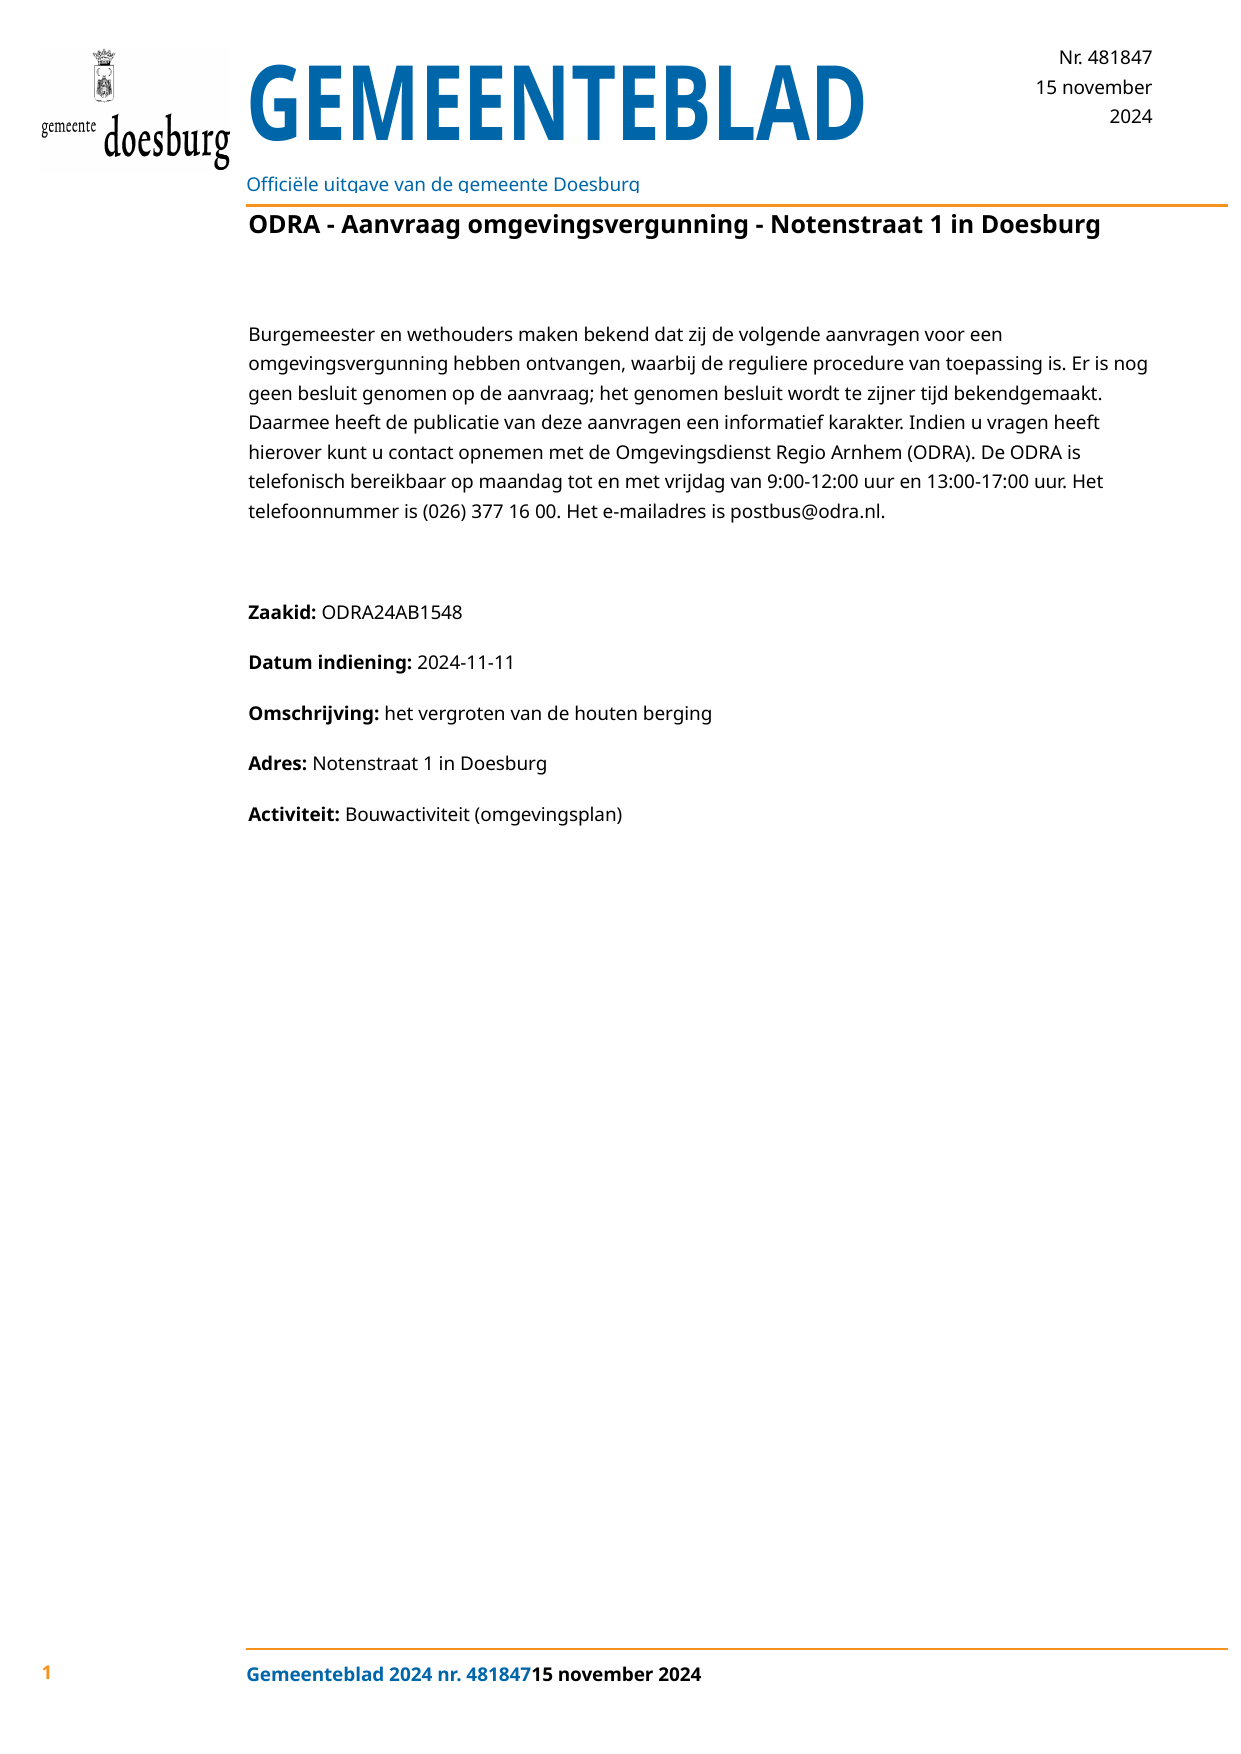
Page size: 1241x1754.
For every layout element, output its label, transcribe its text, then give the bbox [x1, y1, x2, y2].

text Zaakid: ODRA24AB1548 [248, 599, 1152, 625]
text Burgemeester en wethouders maken bekend dat zij de volgende aanvragen voor een omgevingsvergunning hebben ontvangen, waarbij de reguliere procedure van toepassing is. Er is nog geen besluit genomen op de aanvraag; het genomen besluit wordt te zijner tijd bekendgemaakt. Daarmee heeft de publicatie van deze aanvragen een informatief karakter. Indien u vragen heeft hierover kunt u contact opnemen met de Omgevingsdienst Regio Arnhem (ODRA). De ODRA is telefonisch bereikbaar op maandag tot en met vrijdag van 9:00-12:00 uur en 13:00-17:00 uur. Het telefoonnummer is (026) 377 16 00. Het e-mailadres is postbus@odra.nl. [248, 321, 1152, 524]
text Datum indiening: 2024-11-11 [248, 649, 1152, 675]
picture [41, 47, 231, 172]
text Adres: Notenstraat 1 in Doesburg [248, 750, 1152, 776]
text Omschrijving: het vergroten van de houten berging [248, 700, 1152, 726]
text Activiteit: Bouwactiviteit (omgevingsplan) [248, 801, 1152, 826]
text ODRA - Aanvraag omgevingsvergunning - Notenstraat 1 in Doesburg [248, 207, 1152, 241]
